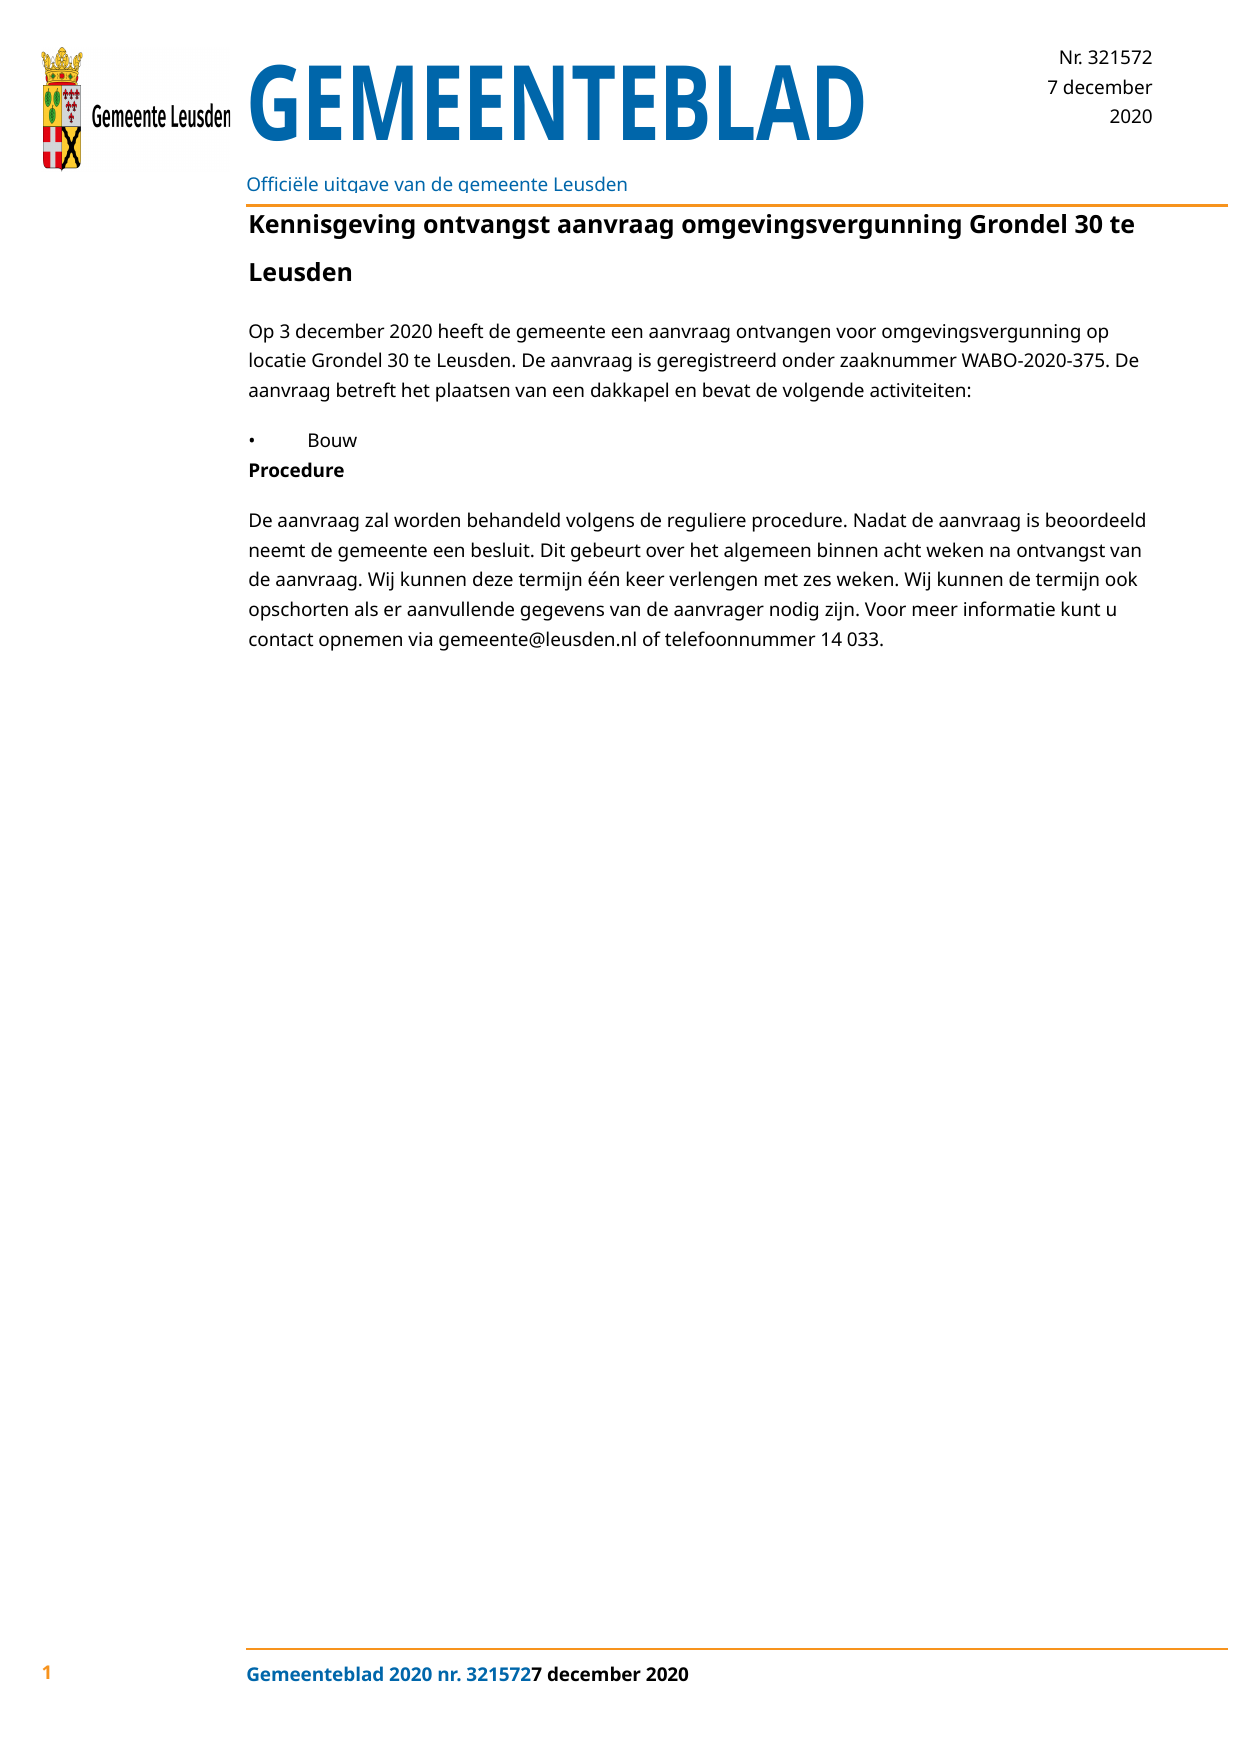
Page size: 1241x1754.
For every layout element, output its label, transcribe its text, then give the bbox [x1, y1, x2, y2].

list Bouw [248, 427, 1152, 453]
picture [41, 47, 231, 172]
text Op 3 december 2020 heeft de gemeente een aanvraag ontvangen voor omgevingsvergunning op locatie Grondel 30 te Leusden. De aanvraag is geregistreerd onder zaaknummer WABO-2020-375. De aanvraag betreft het plaatsen van een dakkapel en bevat de volgende activiteiten: [248, 318, 1152, 403]
text Kennisgeving ontvangst aanvraag omgevingsvergunning Grondel 30 te Leusden [248, 207, 1152, 288]
text Procedure [248, 457, 1152, 483]
text De aanvraag zal worden behandeld volgens de reguliere procedure. Nadat de aanvraag is beoordeeld neemt de gemeente een besluit. Dit gebeurt over het algemeen binnen acht weken na ontvangst van de aanvraag. Wij kunnen deze termijn één keer verlengen met zes weken. Wij kunnen de termijn ook opschorten als er aanvullende gegevens van de aanvrager nodig zijn. Voor meer informatie kunt u contact opnemen via gemeente@leusden.nl of telefoonnummer 14 033. [248, 507, 1152, 652]
